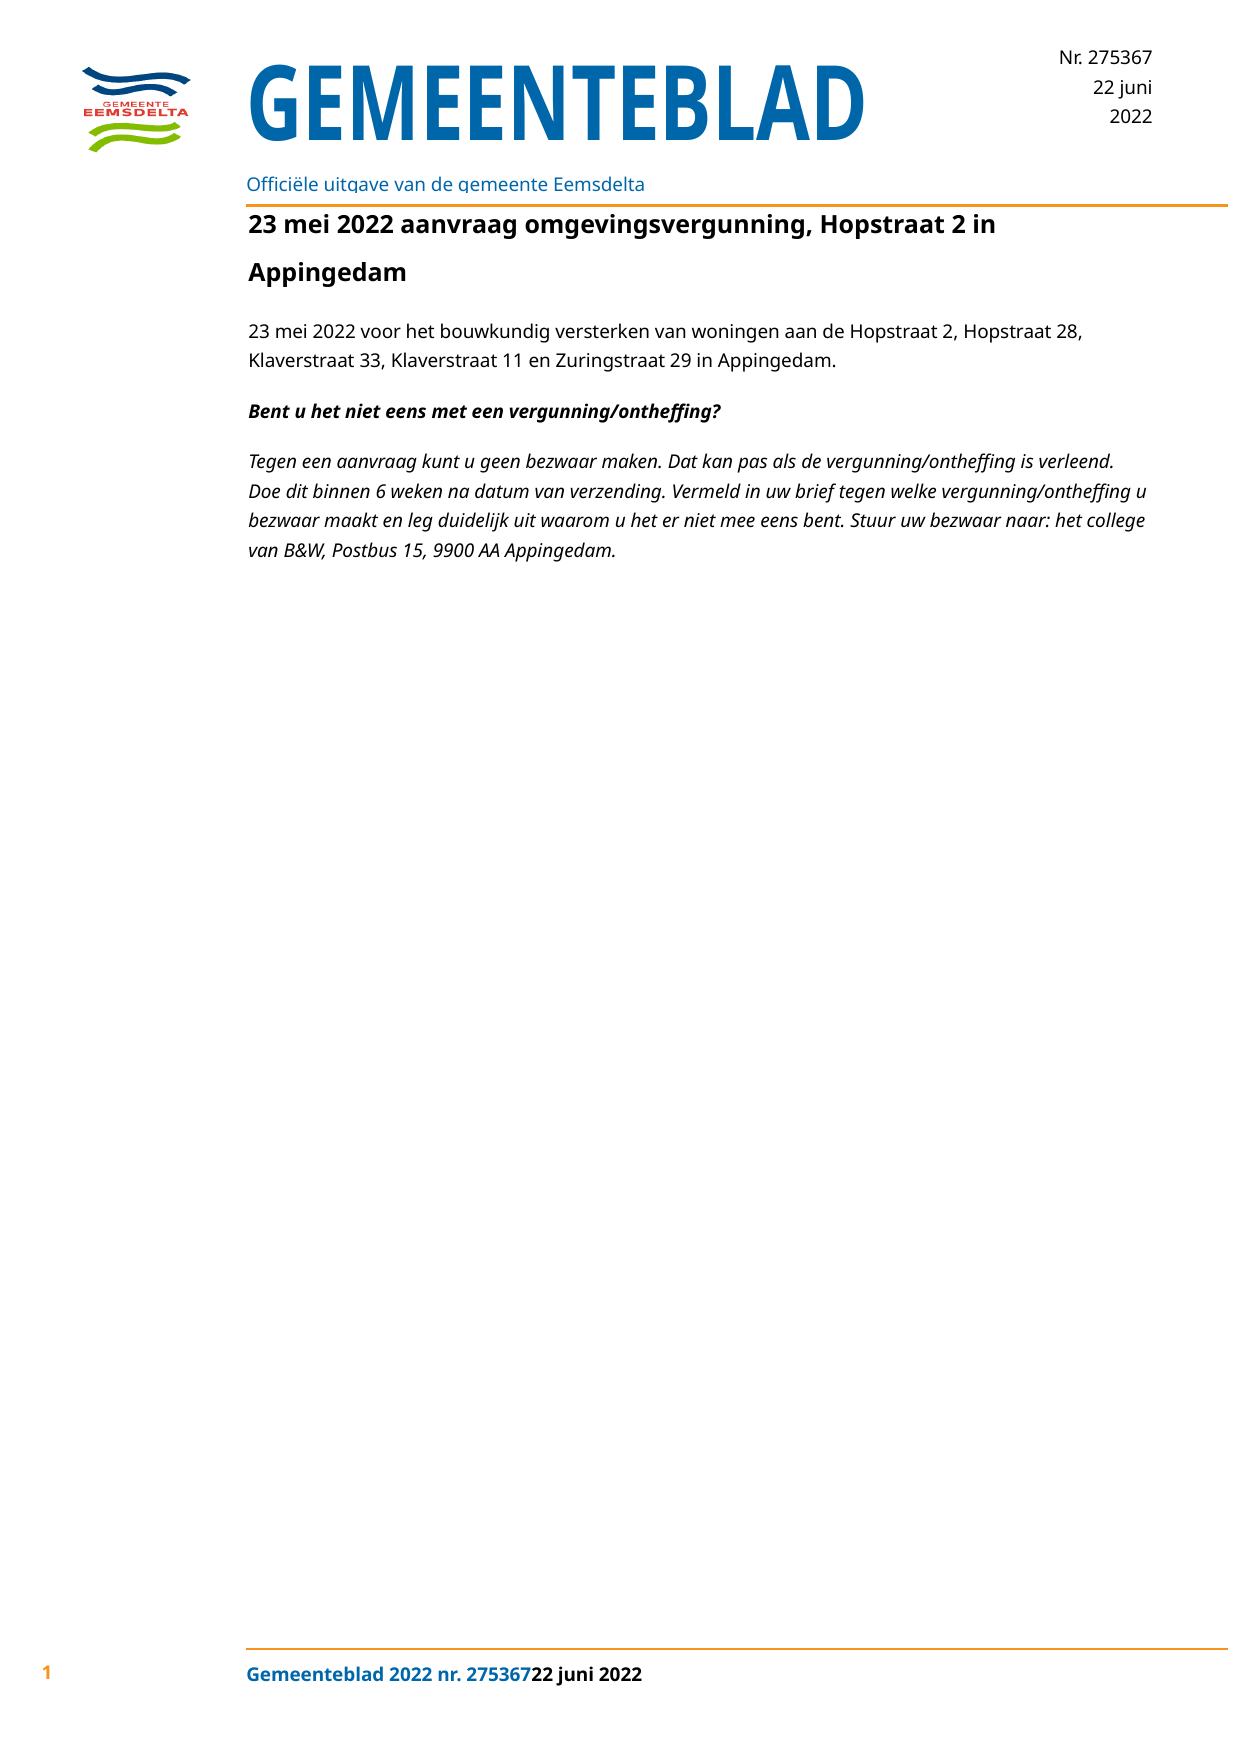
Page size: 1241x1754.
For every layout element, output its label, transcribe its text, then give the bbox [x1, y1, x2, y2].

picture [41, 47, 231, 172]
text Tegen een aanvraag kunt u geen bezwaar maken. Dat kan pas als de vergunning/ontheffing is verleend. Doe dit binnen 6 weken na datum van verzending. Vermeld in uw brief tegen welke vergunning/ontheffing u bezwaar maakt en leg duidelijk uit waarom u het er niet mee eens bent. Stuur uw bezwaar naar: het college van B&W, Postbus 15, 9900 AA Appingedam. [248, 448, 1152, 563]
text 23 mei 2022 aanvraag omgevingsvergunning, Hopstraat 2 in Appingedam [248, 207, 1152, 288]
text Bent u het niet eens met een vergunning/ontheffing? [248, 398, 1152, 424]
text 23 mei 2022 voor het bouwkundig versterken van woningen aan de Hopstraat 2, Hopstraat 28, Klaverstraat 33, Klaverstraat 11 en Zuringstraat 29 in Appingedam. [248, 318, 1152, 373]
